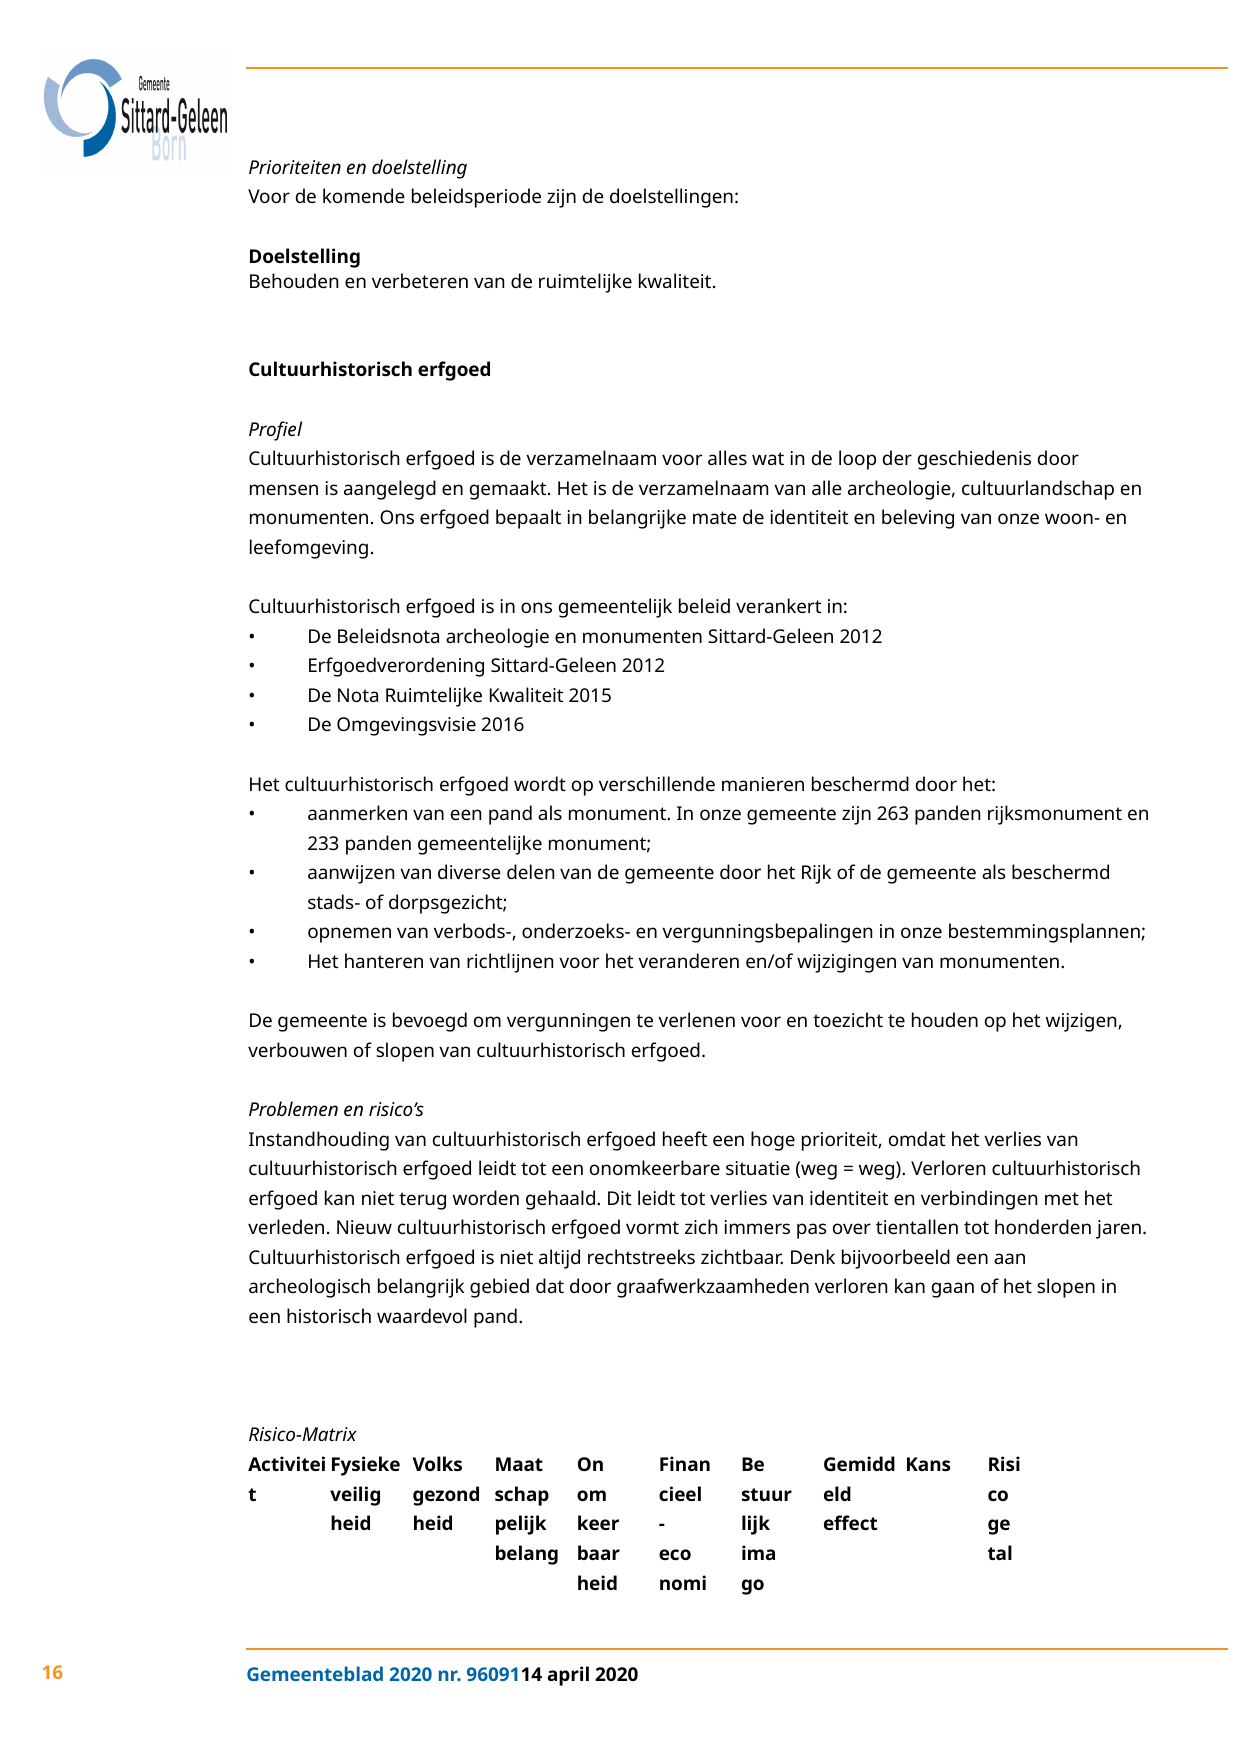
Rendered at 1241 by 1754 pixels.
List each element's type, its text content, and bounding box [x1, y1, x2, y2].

text Cultuurhistorisch erfgoed [248, 357, 1152, 382]
text Voor de komende beleidsperiode zijn de doelstellingen: [248, 183, 1152, 209]
text Problemen en risico’s [248, 1096, 1152, 1122]
text De gemeente is bevoegd om vergunningen te verlenen voor en toezicht te houden op het wijzigen, verbouwen of slopen van cultuurhistorisch erfgoed. [248, 1007, 1152, 1063]
table_cell [1069, 1580, 1152, 1606]
text Instandhouding van cultuurhistorisch erfgoed heeft een hoge prioriteit, omdat het verlies van cultuurhistorisch erfgoed leidt tot een onomkeerbare situatie (weg = weg). Verloren cultuurhistorisch erfgoed kan niet terug worden gehaald. Dit leidt tot verlies van identiteit en verbindingen met het verleden. Nieuw cultuurhistorisch erfgoed vormt zich immers pas over tientallen tot honderden jaren. Cultuurhistorisch erfgoed is niet altijd rechtstreeks zichtbaar. Denk bijvoorbeeld een aan archeologisch belangrijk gebied dat door graafwerkzaamheden verloren kan gaan of het slopen in een historisch waardevol pand. [248, 1126, 1152, 1329]
list Erfgoedverordening Sittard-Geleen 2012 [248, 652, 1152, 678]
table_header Gemiddeld effect [823, 1451, 905, 1606]
table_header Activiteit [248, 1451, 330, 1606]
table_header On om keer baar heid [577, 1451, 659, 1606]
list aanmerken van een pand als monument. In onze gemeente zijn 263 panden rijksmonument en 233 panden gemeentelijke monument; [248, 800, 1152, 856]
table_cell [1069, 1554, 1152, 1580]
text Cultuurhistorisch erfgoed is in ons gemeentelijk beleid verankert in: [248, 593, 1152, 619]
text Risico-Matrix [248, 1422, 1152, 1447]
table_cell [1069, 1529, 1152, 1554]
list opnemen van verbods-, onderzoeks- en vergunningsbepalingen in onze bestemmingsplannen; [248, 919, 1152, 944]
table_header Volks gezond heid [412, 1451, 494, 1606]
text Profiel [248, 416, 1152, 442]
table_header Maat schap pelijk belang [494, 1451, 577, 1606]
table_header Kans [905, 1451, 987, 1606]
table_header Fysieke veilig heid [330, 1451, 412, 1606]
picture [41, 47, 231, 172]
table_cell [1069, 1477, 1152, 1503]
list Het hanteren van richtlijnen voor het veranderen en/of wijzigingen van monumenten. [248, 948, 1152, 974]
text Cultuurhistorisch erfgoed is de verzamelnaam voor alles wat in de loop der geschiedenis door mensen is aangelegd en gemaakt. Het is de verzamelnaam van alle archeologie, cultuurlandschap en monumenten. Ons erfgoed bepaalt in belangrijke mate de identiteit en beleving van onze woon- en leefomgeving. [248, 445, 1152, 560]
table_cell Behouden en verbeteren van de ruimtelijke kwaliteit. [248, 269, 1152, 294]
table_header Doelstelling [248, 243, 1152, 268]
table_header Finan cieel - eco nomi [659, 1451, 741, 1606]
table_cell [1069, 1503, 1152, 1528]
list De Nota Ruimtelijke Kwaliteit 2015 [248, 682, 1152, 708]
table_header [1069, 1451, 1152, 1477]
list De Omgevingsvisie 2016 [248, 712, 1152, 737]
list aanwijzen van diverse delen van de gemeente door het Rijk of de gemeente als beschermd stads- of dorpsgezicht; [248, 859, 1152, 915]
table_header Risi co ge tal [987, 1451, 1069, 1606]
text Het cultuurhistorisch erfgoed wordt op verschillende manieren beschermd door het: [248, 771, 1152, 797]
list De Beleidsnota archeologie en monumenten Sittard-Geleen 2012 [248, 623, 1152, 649]
table_header Be stuur lijk ima go [741, 1451, 823, 1606]
text Prioriteiten en doelstelling [248, 154, 1152, 180]
